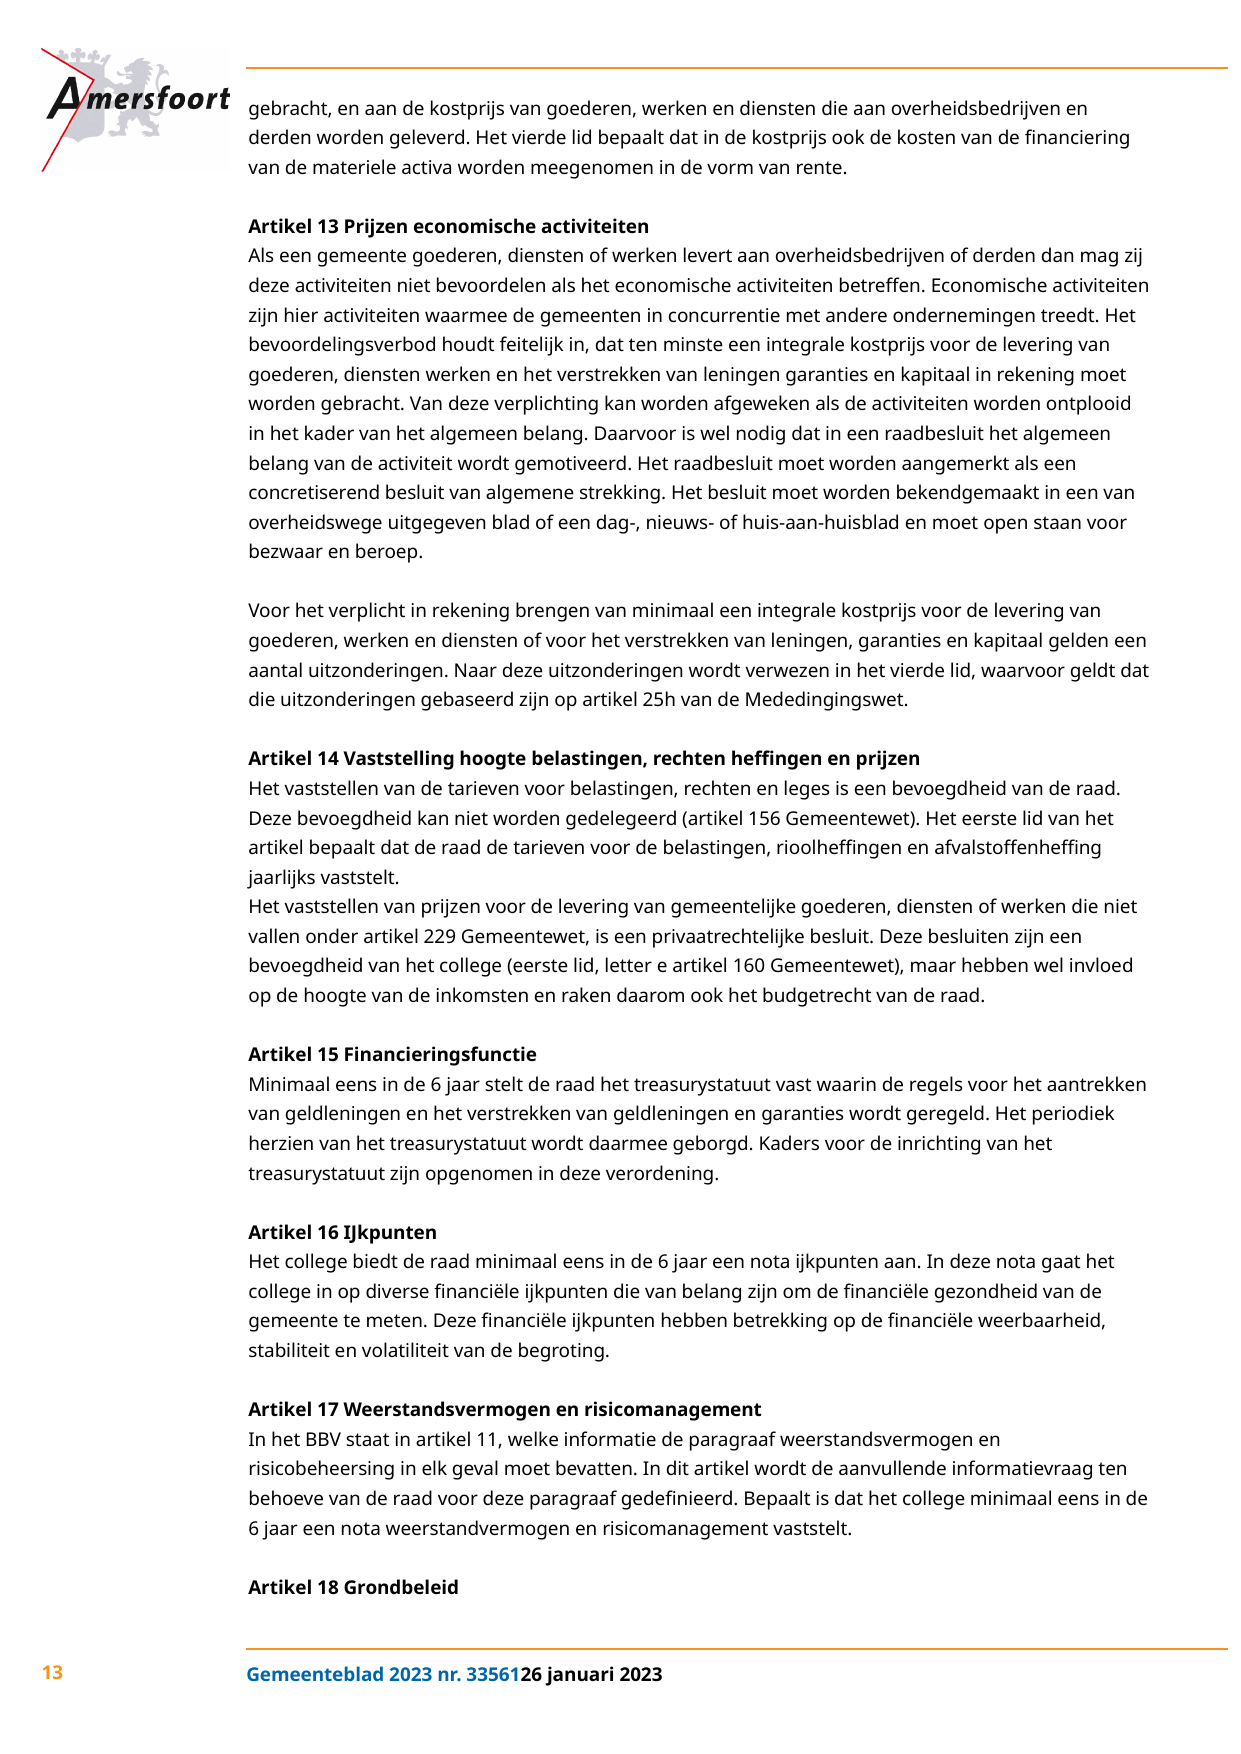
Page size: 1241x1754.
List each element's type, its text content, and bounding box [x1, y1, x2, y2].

text Het vaststellen van de tarieven voor belastingen, rechten en leges is een bevoegdheid van de raad. Deze bevoegdheid kan niet worden gedelegeerd (artikel 156 Gemeentewet). Het eerste lid van het artikel bepaalt dat de raad de tarieven voor de belastingen, rioolheffingen en afvalstoffenheffing jaarlijks vaststelt. [248, 775, 1152, 890]
text gebracht, en aan de kostprijs van goederen, werken en diensten die aan overheidsbedrijven en derden worden geleverd. Het vierde lid bepaalt dat in de kostprijs ook de kosten van de financiering van de materiele activa worden meegenomen in de vorm van rente. [248, 95, 1152, 180]
text Het vaststellen van prijzen voor de levering van gemeentelijke goederen, diensten of werken die niet vallen onder artikel 229 Gemeentewet, is een privaatrechtelijke besluit. Deze besluiten zijn een bevoegdheid van het college (eerste lid, letter e artikel 160 Gemeentewet), maar hebben wel invloed op de hoogte van de inkomsten en raken daarom ook het budgetrecht van de raad. [248, 893, 1152, 1008]
text Artikel 16 IJkpunten [248, 1219, 1152, 1245]
text Artikel 18 Grondbeleid [248, 1574, 1152, 1600]
text Artikel 14 Vaststelling hoogte belastingen, rechten heffingen en prijzen [248, 746, 1152, 771]
text Het college biedt de raad minimaal eens in de 6 jaar een nota ijkpunten aan. In deze nota gaat het college in op diverse financiële ijkpunten die van belang zijn om de financiële gezondheid van de gemeente te meten. Deze financiële ijkpunten hebben betrekking op de financiële weerbaarheid, stabiliteit en volatiliteit van de begroting. [248, 1248, 1152, 1363]
text Minimaal eens in de 6 jaar stelt de raad het treasurystatuut vast waarin de regels voor het aantrekken van geldleningen en het verstrekken van geldleningen en garanties wordt geregeld. Het periodiek herzien van het treasurystatuut wordt daarmee geborgd. Kaders voor de inrichting van het treasurystatuut zijn opgenomen in deze verordening. [248, 1071, 1152, 1186]
text Voor het verplicht in rekening brengen van minimaal een integrale kostprijs voor de levering van goederen, werken en diensten of voor het verstrekken van leningen, garanties en kapitaal gelden een aantal uitzonderingen. Naar deze uitzonderingen wordt verwezen in het vierde lid, waarvoor geldt dat die uitzonderingen gebaseerd zijn op artikel 25h van de Mededingingswet. [248, 598, 1152, 712]
picture [41, 47, 231, 172]
text Artikel 15 Financieringsfunctie [248, 1041, 1152, 1067]
text Artikel 13 Prijzen economische activiteiten [248, 213, 1152, 239]
text In het BBV staat in artikel 11, welke informatie de paragraaf weerstandsvermogen en risicobeheersing in elk geval moet bevatten. In dit artikel wordt de aanvullende informatievraag ten behoeve van de raad voor deze paragraaf gedefinieerd. Bepaalt is dat het college minimaal eens in de 6 jaar een nota weerstandvermogen en risicomanagement vaststelt. [248, 1426, 1152, 1541]
text Als een gemeente goederen, diensten of werken levert aan overheidsbedrijven of derden dan mag zij deze activiteiten niet bevoordelen als het economische activiteiten betreffen. Economische activiteiten zijn hier activiteiten waarmee de gemeenten in concurrentie met andere ondernemingen treedt. Het bevoordelingsverbod houdt feitelijk in, dat ten minste een integrale kostprijs voor de levering van goederen, diensten werken en het verstrekken van leningen garanties en kapitaal in rekening moet worden gebracht. Van deze verplichting kan worden afgeweken als de activiteiten worden ontplooid in het kader van het algemeen belang. Daarvoor is wel nodig dat in een raadbesluit het algemeen belang van de activiteit wordt gemotiveerd. Het raadbesluit moet worden aangemerkt als een concretiserend besluit van algemene strekking. Het besluit moet worden bekendgemaakt in een van overheidswege uitgegeven blad of een dag-, nieuws- of huis-aan-huisblad en moet open staan voor bezwaar en beroep. [248, 243, 1152, 564]
text Artikel 17 Weerstandsvermogen en risicomanagement [248, 1396, 1152, 1422]
